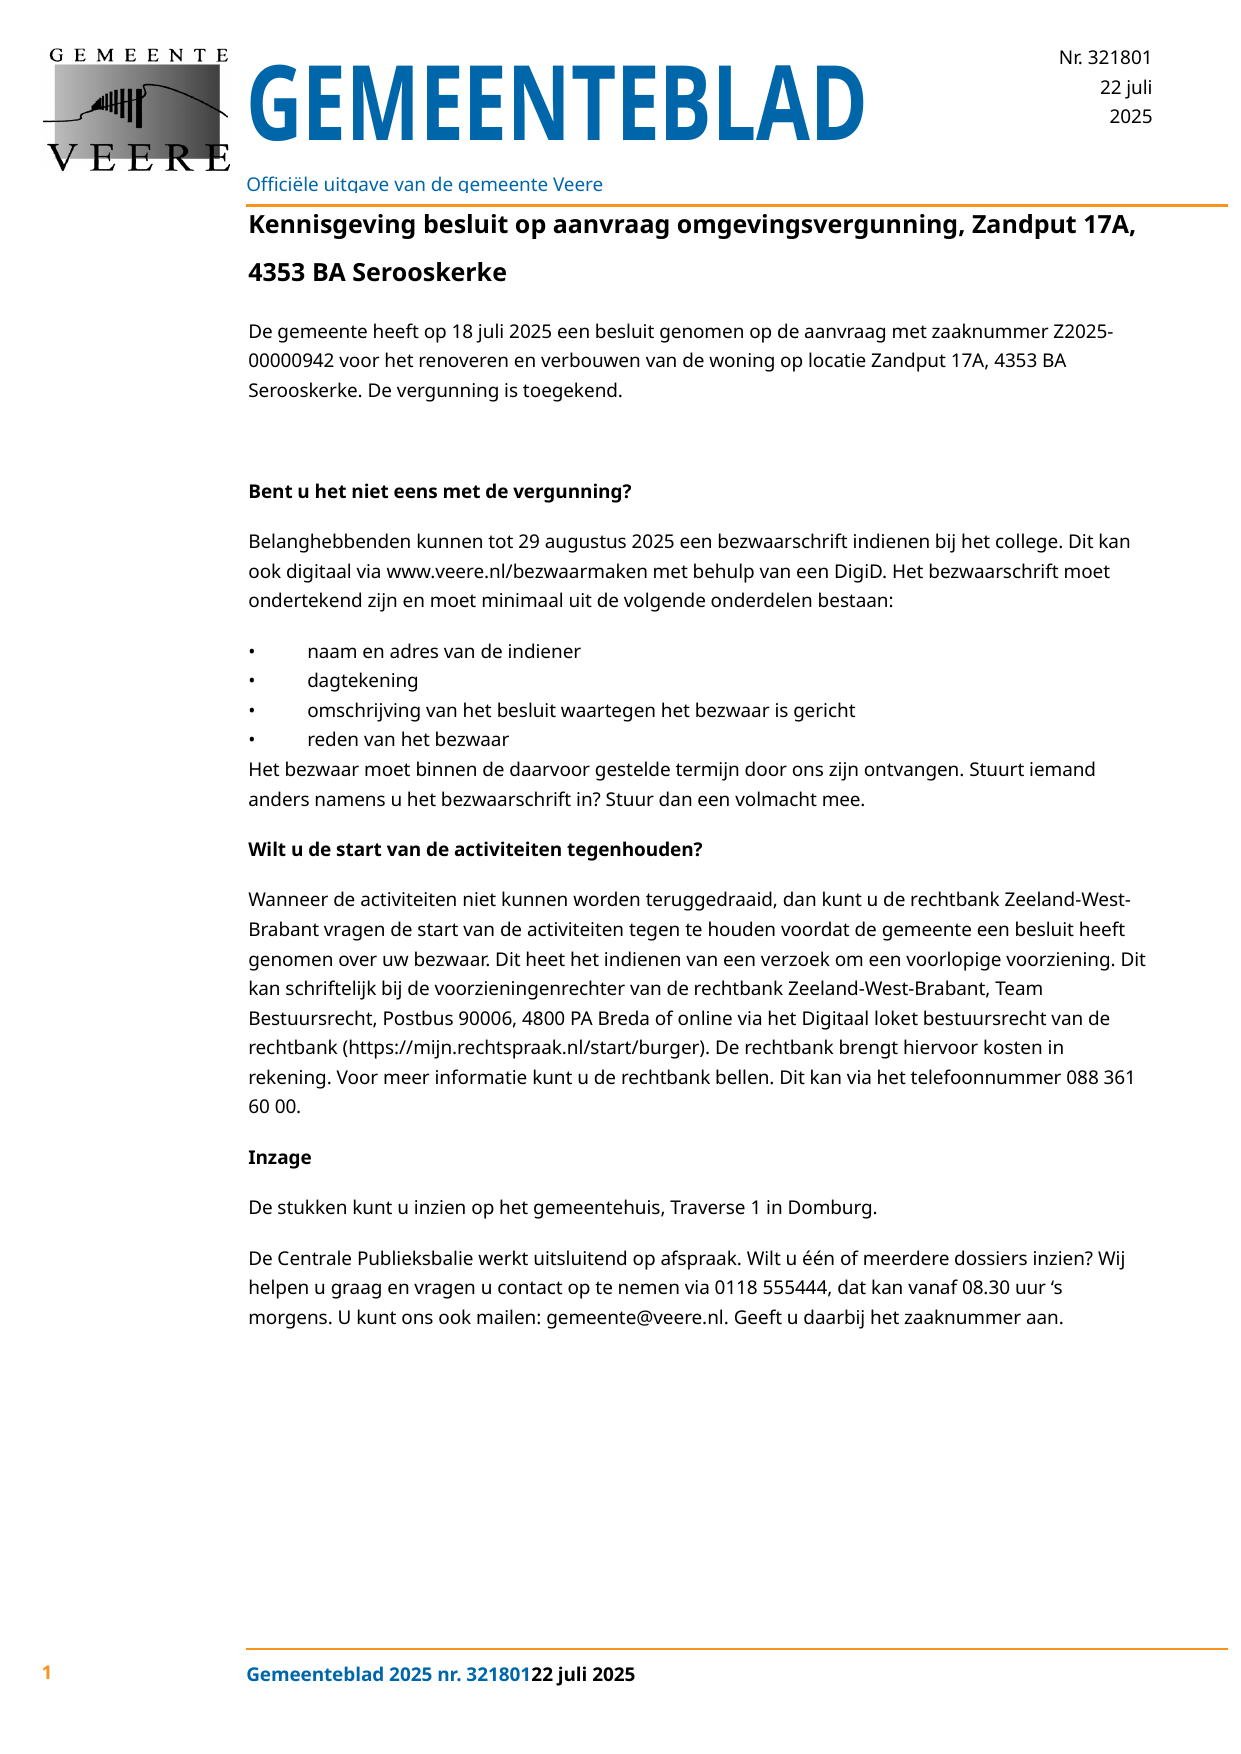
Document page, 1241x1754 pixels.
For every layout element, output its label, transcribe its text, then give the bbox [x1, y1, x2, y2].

text De stukken kunt u inzien op het gemeentehuis, Traverse 1 in Domburg. [248, 1194, 1152, 1220]
text Belanghebbenden kunnen tot 29 augustus 2025 een bezwaarschrift indienen bij het college. Dit kan ook digitaal via www.veere.nl/bezwaarmaken met behulp van een DigiD. Het bezwaarschrift moet ondertekend zijn en moet minimaal uit de volgende onderdelen bestaan: [248, 528, 1152, 613]
text Wanneer de activiteiten niet kunnen worden teruggedraaid, dan kunt u de rechtbank Zeeland-West-Brabant vragen de start van de activiteiten tegen te houden voordat de gemeente een besluit heeft genomen over uw bezwaar. Dit heet het indienen van een verzoek om een voorlopige voorziening. Dit kan schriftelijk bij de voorzieningenrechter van de rechtbank Zeeland-West-Brabant, Team Bestuursrecht, Postbus 90006, 4800 PA Breda of online via het Digitaal loket bestuursrecht van de rechtbank (https://mijn.rechtspraak.nl/start/burger). De rechtbank brengt hiervoor kosten in rekening. Voor meer informatie kunt u de rechtbank bellen. Dit kan via het telefoonnummer 088 361 60 00. [248, 887, 1152, 1119]
list omschrijving van het besluit waartegen het bezwaar is gericht [248, 697, 1152, 723]
text Inzage [248, 1144, 1152, 1170]
picture [41, 47, 231, 172]
list dagtekening [248, 667, 1152, 693]
list naam en adres van de indiener [248, 638, 1152, 664]
text Het bezwaar moet binnen de daarvoor gestelde termijn door ons zijn ontvangen. Stuurt iemand anders namens u het bezwaarschrift in? Stuur dan een volmacht mee. [248, 756, 1152, 812]
list reden van het bezwaar [248, 727, 1152, 752]
text Bent u het niet eens met de vergunning? [248, 478, 1152, 504]
text De Centrale Publieksbalie werkt uitsluitend op afspraak. Wilt u één of meerdere dossiers inzien? Wij helpen u graag en vragen u contact op te nemen via 0118 555444, dat kan vanaf 08.30 uur ‘s morgens. U kunt ons ook mailen: gemeente@veere.nl. Geeft u daarbij het zaaknummer aan. [248, 1245, 1152, 1330]
text Wilt u de start van de activiteiten tegenhouden? [248, 836, 1152, 862]
text De gemeente heeft op 18 juli 2025 een besluit genomen op de aanvraag met zaaknummer Z2025-00000942 voor het renoveren en verbouwen van de woning op locatie Zandput 17A, 4353 BA Serooskerke. De vergunning is toegekend. [248, 318, 1152, 403]
text Kennisgeving besluit op aanvraag omgevingsvergunning, Zandput 17A, 4353 BA Serooskerke [248, 207, 1152, 288]
